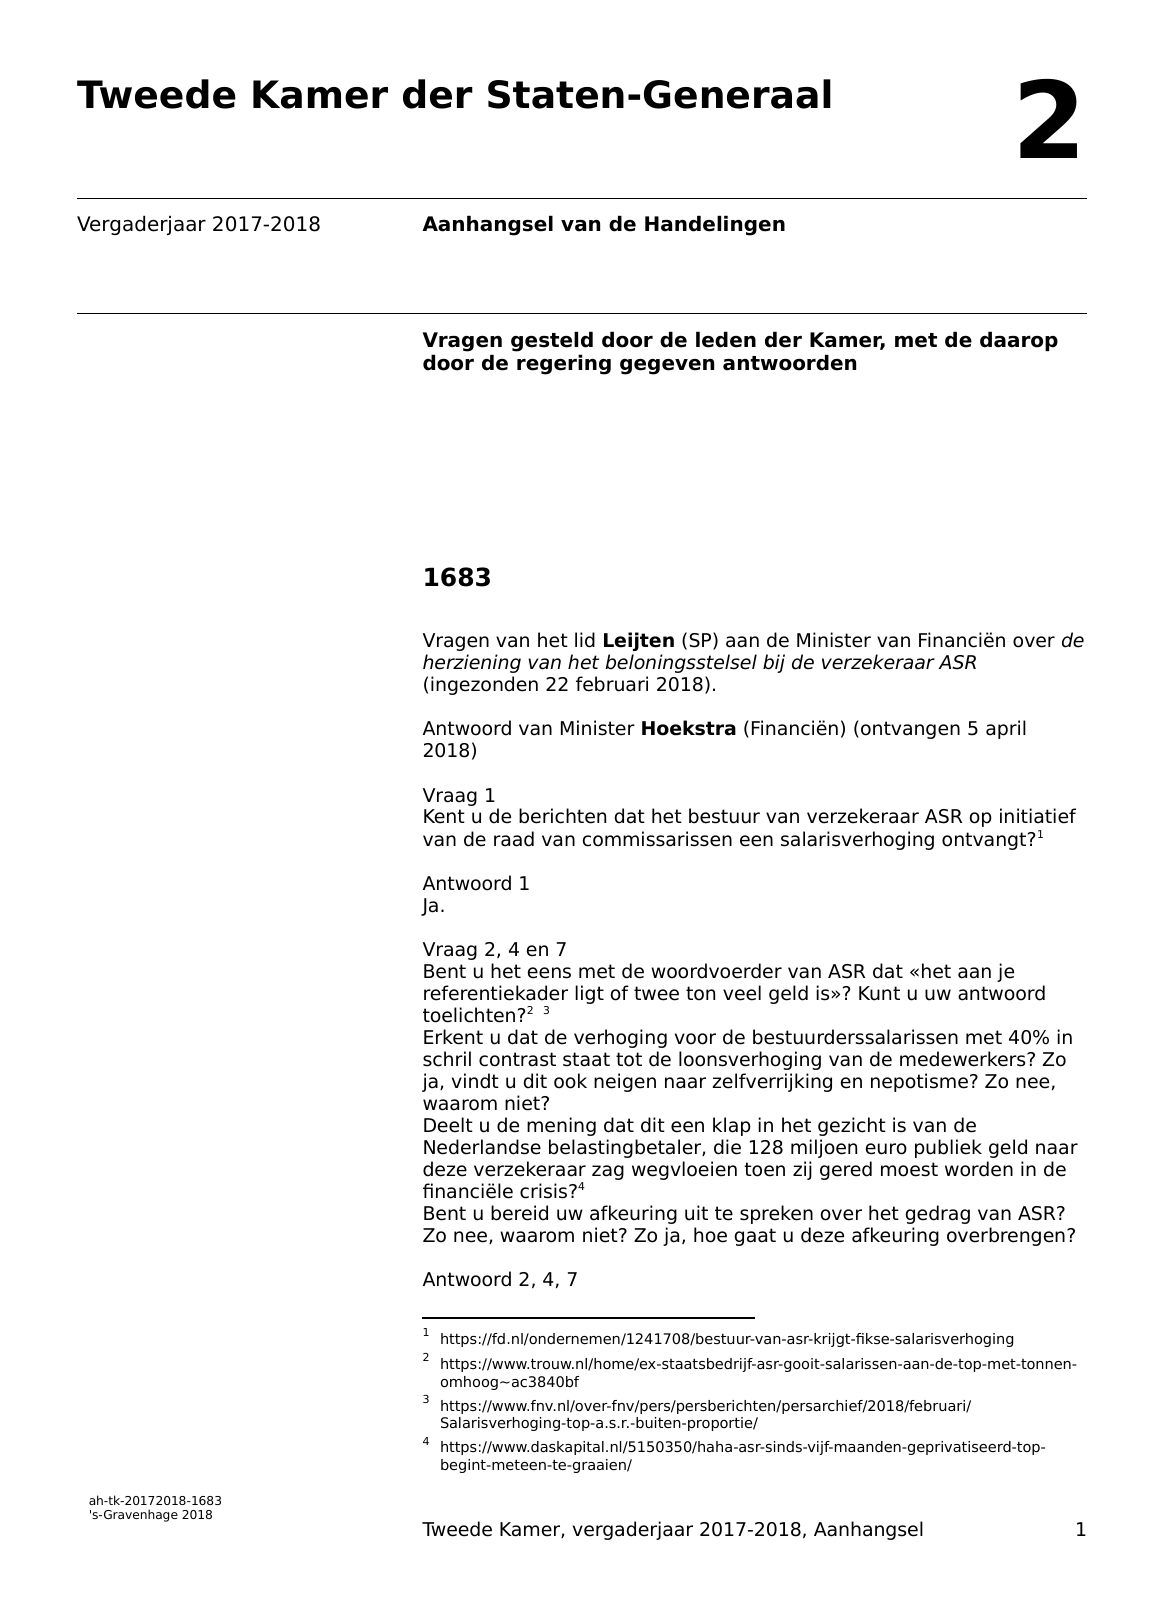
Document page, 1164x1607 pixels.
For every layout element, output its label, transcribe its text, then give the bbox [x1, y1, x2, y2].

table_header 2 [886, 59, 1087, 198]
text Bent u het eens met de woordvoerder van ASR dat «het aan je referentiekader ligt of twee ton veel geld is»? Kunt u uw antwoord toelichten? [422, 961, 1087, 1027]
text 's-Gravenhage 2018 [88, 1508, 323, 1522]
text Deelt u de mening dat dit een klap in het gezicht is van de Nederlandse belastingbetaler, die 128 miljoen euro publiek geld naar deze verzekeraar zag wegvloeien toen zij gered moest worden in de financiële crisis? [422, 1114, 1087, 1202]
text https://www.trouw.nl/home/ex-staatsbedrijf-asr-gooit-salarissen-aan-de-top-met-tonnen-omhoog~ac3840bf [422, 1352, 1087, 1391]
table_cell Vergaderjaar 2017-2018 [77, 199, 422, 313]
text Erkent u dat de verhoging voor de bestuurderssalarissen met 40% in schril contrast staat tot de loonsverhoging van de medewerkers? Zo ja, vindt u dit ook neigen naar zelfverrijking en nepotisme? Zo nee, waarom niet? [422, 1027, 1087, 1114]
text Ja. [422, 894, 1087, 917]
table_cell Aanhangsel van de Handelingen [422, 199, 1087, 313]
text Antwoord van Minister Hoekstra (Financiën) (ontvangen 5 april 2018) [422, 718, 1087, 762]
text https://www.fnv.nl/over-fnv/pers/persberichten/persarchief/2018/februari/Salarisverhoging-top-a.s.r.-buiten-proportie/ [422, 1393, 1087, 1432]
text Vragen van het lid Leijten (SP) aan de Minister van Financiën over de herziening van het beloningsstelsel bij de verzekeraar ASR (ingezonden 22 februari 2018). [422, 630, 1087, 696]
table_cell Vragen gesteld door de leden der Kamer, met de daarop door de regering gegeven antwoorden [422, 314, 1087, 375]
text Antwoord 1 [422, 873, 1087, 894]
text 1683 [422, 563, 1087, 592]
table_cell [77, 314, 422, 375]
text Kent u de berichten dat het bestuur van verzekeraar ASR op initiatief van de raad van commissarissen een salarisverhoging ontvangt? [422, 806, 1087, 850]
text https://fd.nl/ondernemen/1241708/bestuur-van-asr-krijgt-fikse-salarisverhoging [422, 1327, 1087, 1349]
table_header Tweede Kamer der Staten-Generaal [77, 59, 886, 198]
text ah-tk-20172018-1683 [88, 1494, 323, 1508]
text Vraag 2, 4 en 7 [422, 939, 1087, 961]
text Bent u bereid uw afkeuring uit te spreken over het gedrag van ASR? Zo nee, waarom niet? Zo ja, hoe gaat u deze afkeuring overbrengen? [422, 1202, 1087, 1246]
text Antwoord 2, 4, 7 [422, 1269, 1087, 1291]
text https://www.daskapital.nl/5150350/haha-asr-sinds-vijf-maanden-geprivatiseerd-top-begint-meteen-te-graaien/ [422, 1435, 1087, 1474]
text Vraag 1 [422, 784, 1087, 806]
